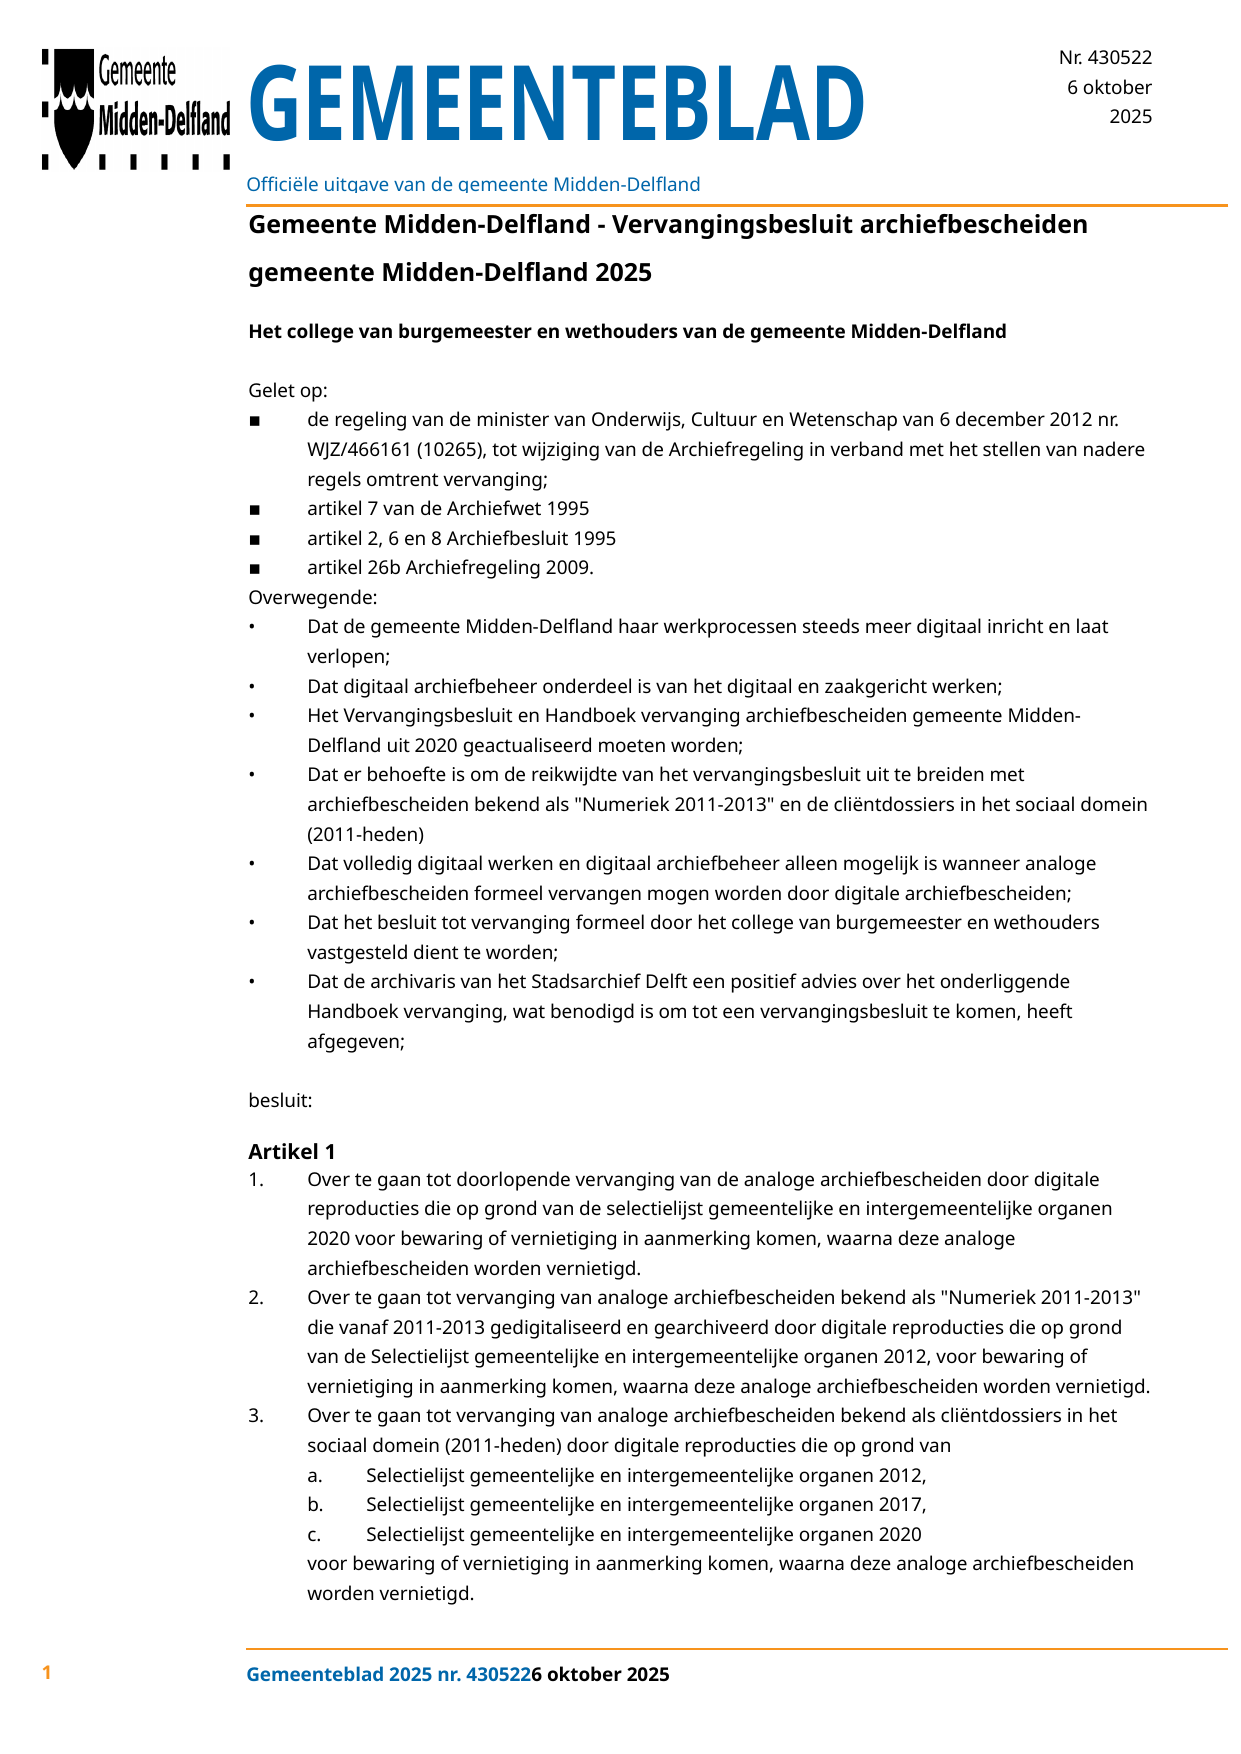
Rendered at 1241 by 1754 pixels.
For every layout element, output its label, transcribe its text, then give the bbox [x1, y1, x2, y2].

text Gelet op: [248, 377, 1152, 403]
list Dat digitaal archiefbeheer onderdeel is van het digitaal en zaakgericht werken; [248, 673, 1152, 699]
list de regeling van de minister van Onderwijs, Cultuur en Wetenschap van 6 december 2012 nr. WJZ/466161 (10265), tot wijziging van de Archiefregeling in verband met het stellen van nadere regels omtrent vervanging; [248, 407, 1152, 492]
text Artikel 1 [248, 1137, 1152, 1166]
list Selectielijst gemeentelijke en intergemeentelijke organen 2020 [307, 1521, 1152, 1547]
list Over te gaan tot vervanging van analoge archiefbescheiden bekend als "Numeriek 2011-2013" die vanaf 2011-2013 gedigitaliseerd en gearchiveerd door digitale reproducties die op grond van de Selectielijst gemeentelijke en intergemeentelijke organen 2012, voor bewaring of vernietiging in aanmerking komen, waarna deze analoge archiefbescheiden worden vernietigd. [248, 1284, 1152, 1399]
list Selectielijst gemeentelijke en intergemeentelijke organen 2017, [307, 1491, 1152, 1517]
list artikel 2, 6 en 8 Archiefbesluit 1995 [248, 525, 1152, 551]
list Dat het besluit tot vervanging formeel door het college van burgemeester en wethouders vastgesteld dient te worden; [248, 909, 1152, 965]
list Dat de gemeente Midden-Delfland haar werkprocessen steeds meer digitaal inricht en laat verlopen; [248, 614, 1152, 669]
list Over te gaan tot vervanging van analoge archiefbescheiden bekend als cliëntdossiers in het sociaal domein (2011-heden) door digitale reproducties die op grond van [248, 1403, 1152, 1458]
list Over te gaan tot doorlopende vervanging van de analoge archiefbescheiden door digitale reproducties die op grond van de selectielijst gemeentelijke en intergemeentelijke organen 2020 voor bewaring of vernietiging in aanmerking komen, waarna deze analoge archiefbescheiden worden vernietigd. [248, 1166, 1152, 1280]
list artikel 26b Archiefregeling 2009. [248, 554, 1152, 580]
list Dat er behoefte is om de reikwijdte van het vervangingsbesluit uit te breiden met archiefbescheiden bekend als "Numeriek 2011-2013" en de cliëntdossiers in het sociaal domein (2011-heden) [248, 762, 1152, 847]
text besluit: [248, 1087, 1152, 1113]
text Overwegende: [248, 584, 1152, 610]
list Dat de archivaris van het Stadsarchief Delft een positief advies over het onderliggende Handboek vervanging, wat benodigd is om tot een vervangingsbesluit te komen, heeft afgegeven; [248, 969, 1152, 1054]
text Gemeente Midden-Delfland - Vervangingsbesluit archiefbescheiden gemeente Midden-Delfland 2025 [248, 207, 1152, 288]
list Dat volledig digitaal werken en digitaal archiefbeheer alleen mogelijk is wanneer analoge archiefbescheiden formeel vervangen mogen worden door digitale archiefbescheiden; [248, 850, 1152, 906]
picture [41, 47, 231, 172]
list Selectielijst gemeentelijke en intergemeentelijke organen 2012, [307, 1462, 1152, 1487]
list voor bewaring of vernietiging in aanmerking komen, waarna deze analoge archiefbescheiden worden vernietigd. [248, 1551, 1152, 1606]
list artikel 7 van de Archiefwet 1995 [248, 495, 1152, 521]
text Het college van burgemeester en wethouders van de gemeente Midden-Delfland [248, 318, 1152, 344]
list Het Vervangingsbesluit en Handboek vervanging archiefbescheiden gemeente Midden-Delfland uit 2020 geactualiseerd moeten worden; [248, 702, 1152, 758]
